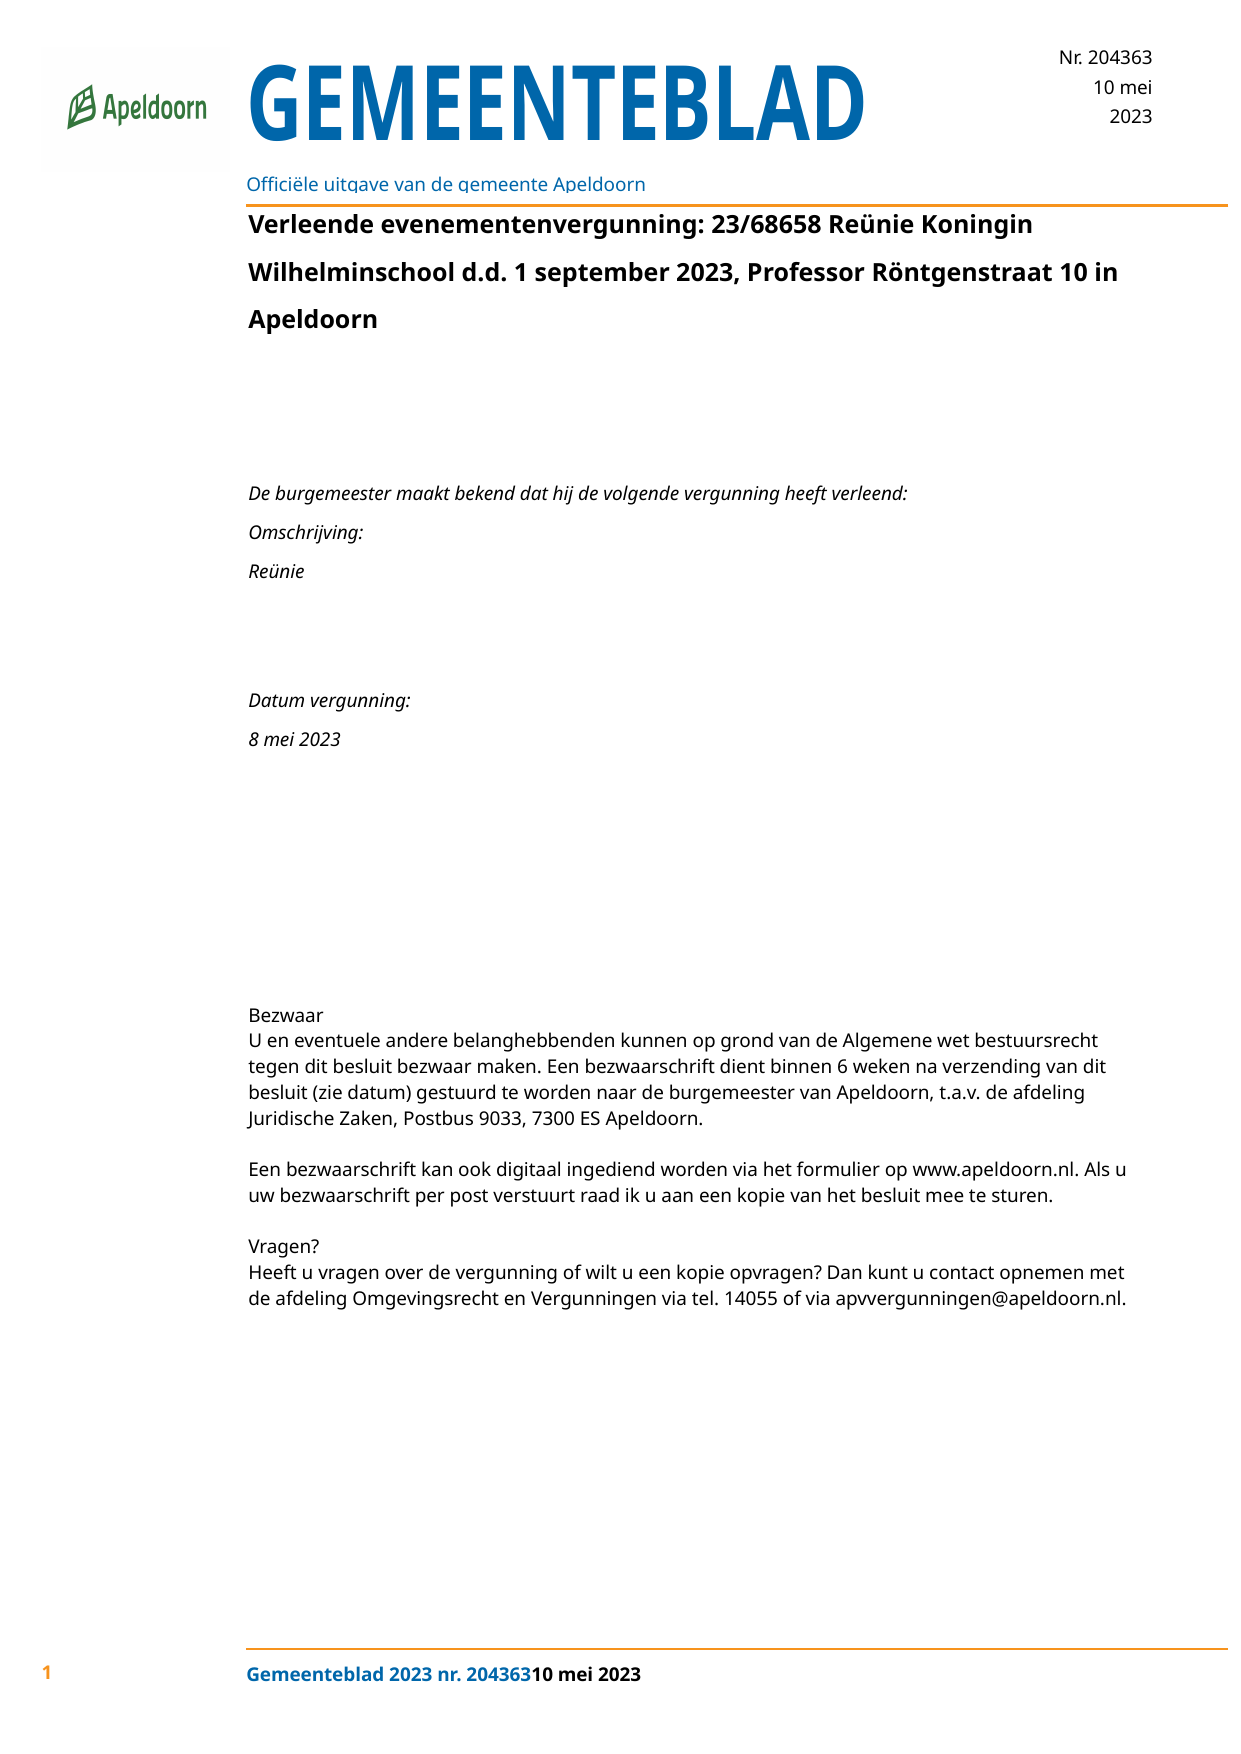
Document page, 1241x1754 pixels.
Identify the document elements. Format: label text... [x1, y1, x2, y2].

text Datum vergunning: [248, 687, 1152, 713]
text 8 mei 2023 [248, 727, 1152, 752]
text Omschrijving: [248, 519, 1152, 545]
text U en eventuele andere belanghebbenden kunnen op grond van de Algemene wet bestuursrecht tegen dit besluit bezwaar maken. Een bezwaarschrift dient binnen 6 weken na verzending van dit besluit (zie datum) gestuurd te worden naar de burgemeester van Apeldoorn, t.a.v. de afdeling Juridische Zaken, Postbus 9033, 7300 ES Apeldoorn. [248, 1028, 1152, 1131]
text Verleende evenementenvergunning: 23/68658 Reünie Koningin Wilhelminschool d.d. 1 september 2023, Professor Röntgenstraat 10 in Apeldoorn [248, 207, 1152, 336]
text Reünie [248, 558, 1152, 584]
text Bezwaar [248, 1002, 1152, 1028]
text De burgemeester maakt bekend dat hij de volgende vergunning heeft verleend: [248, 480, 1152, 506]
text Heeft u vragen over de vergunning of wilt u een kopie opvragen? Dan kunt u contact opnemen met de afdeling Omgevingsrecht en Vergunningen via tel. 14055 of via apvvergunningen@apeldoorn.nl. [248, 1259, 1152, 1311]
text Vragen? [248, 1233, 1152, 1259]
text Een bezwaarschrift kan ook digitaal ingediend worden via het formulier op www.apeldoorn.nl. Als u uw bezwaarschrift per post verstuurt raad ik u aan een kopie van het besluit mee te sturen. [248, 1156, 1152, 1208]
picture [41, 47, 231, 172]
